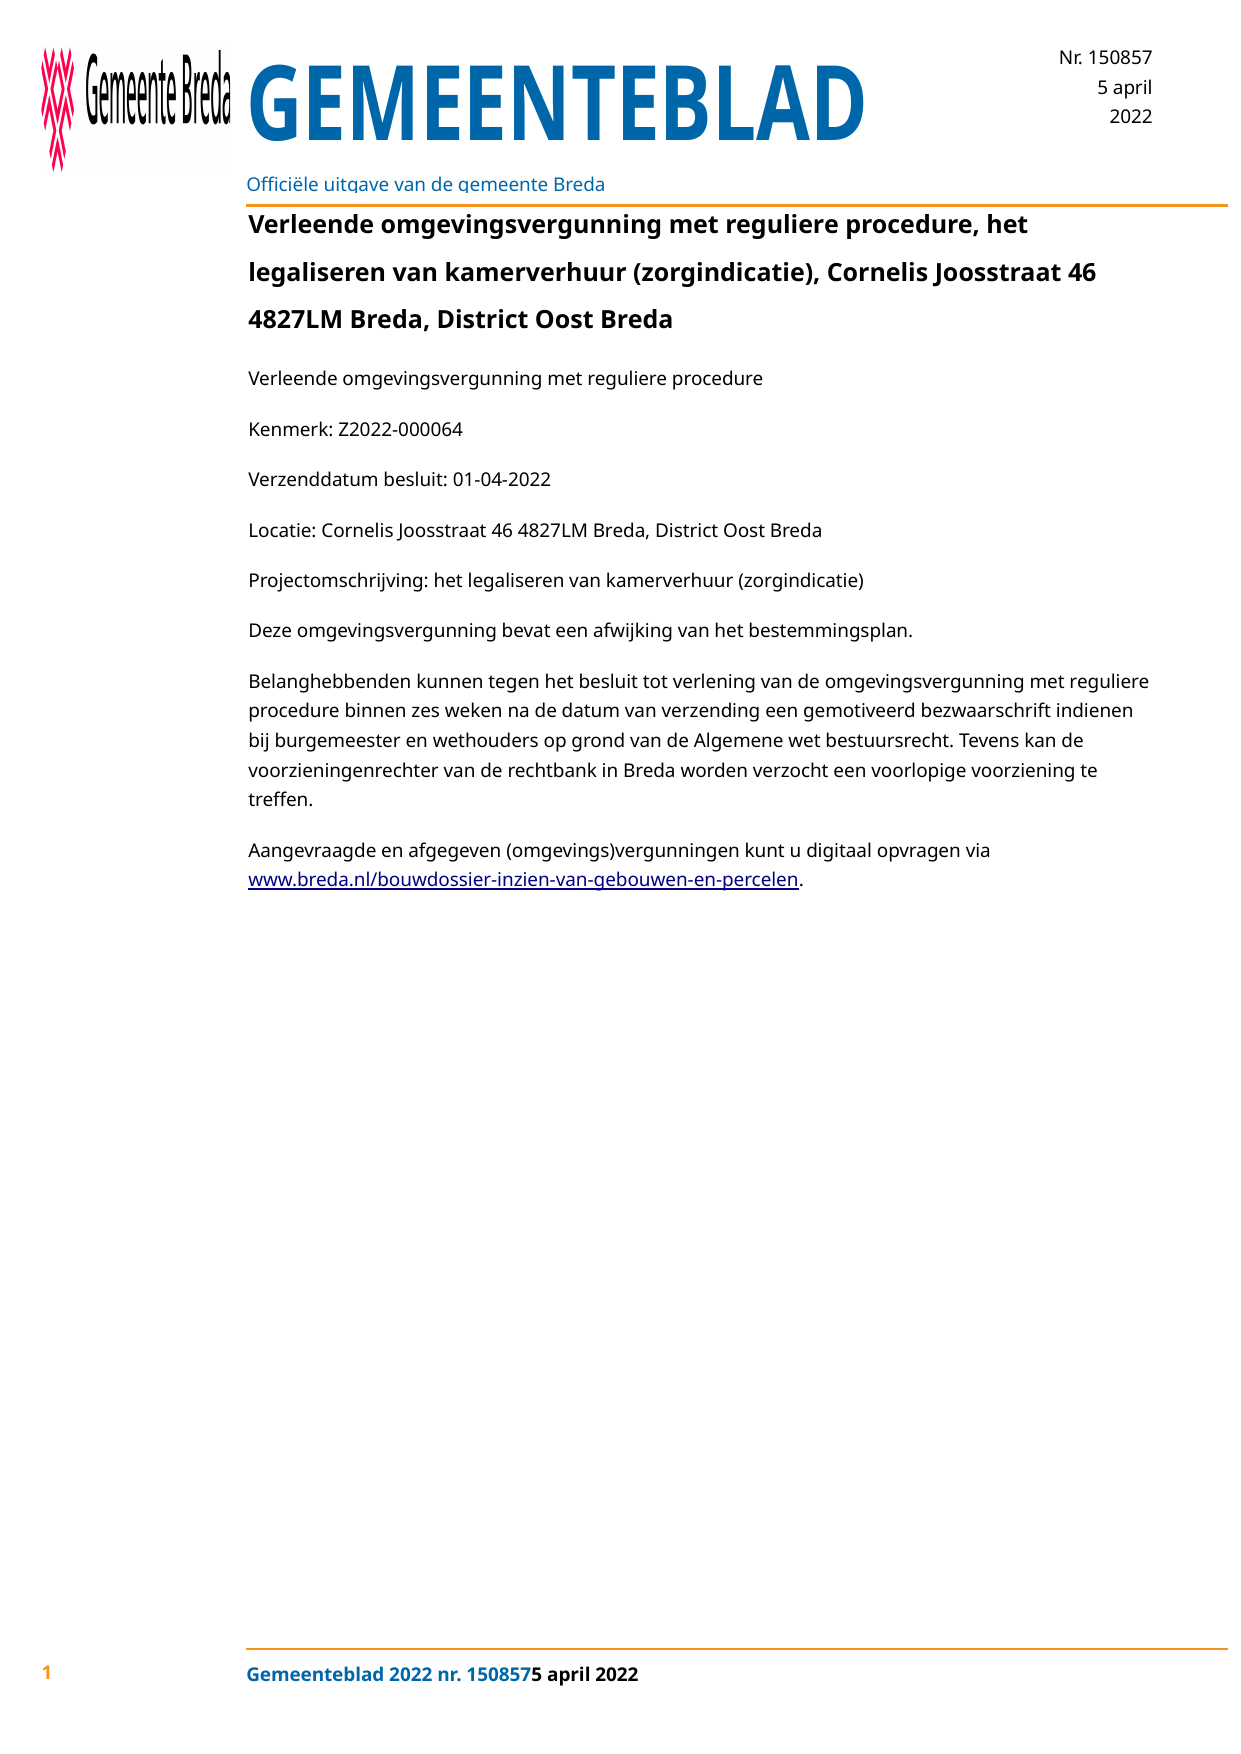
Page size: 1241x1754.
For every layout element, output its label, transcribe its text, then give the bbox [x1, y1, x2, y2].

text Kenmerk: Z2022-000064 [248, 416, 1152, 442]
text Belanghebbenden kunnen tegen het besluit tot verlening van de omgevingsvergunning met reguliere procedure binnen zes weken na de datum van verzending een gemotiveerd bezwaarschrift indienen bij burgemeester en wethouders op grond van de Algemene wet bestuursrecht. Tevens kan de voorzieningenrechter van de rechtbank in Breda worden verzocht een voorlopige voorziening te treffen. [248, 668, 1152, 812]
text Locatie: Cornelis Joosstraat 46 4827LM Breda, District Oost Breda [248, 517, 1152, 542]
picture [41, 47, 231, 172]
text Deze omgevingsvergunning bevat een afwijking van het bestemmingsplan. [248, 618, 1152, 643]
text Aangevraagde en afgegeven (omgevings)vergunningen kunt u digitaal opvragen via www.breda.nl/bouwdossier-inzien-van-gebouwen-en-percelen. [248, 837, 1152, 892]
text Verzenddatum besluit: 01-04-2022 [248, 466, 1152, 492]
text Projectomschrijving: het legaliseren van kamerverhuur (zorgindicatie) [248, 567, 1152, 593]
text Verleende omgevingsvergunning met reguliere procedure [248, 366, 1152, 391]
text Verleende omgevingsvergunning met reguliere procedure, het legaliseren van kamerverhuur (zorgindicatie), Cornelis Joosstraat 46 4827LM Breda, District Oost Breda [248, 207, 1152, 336]
